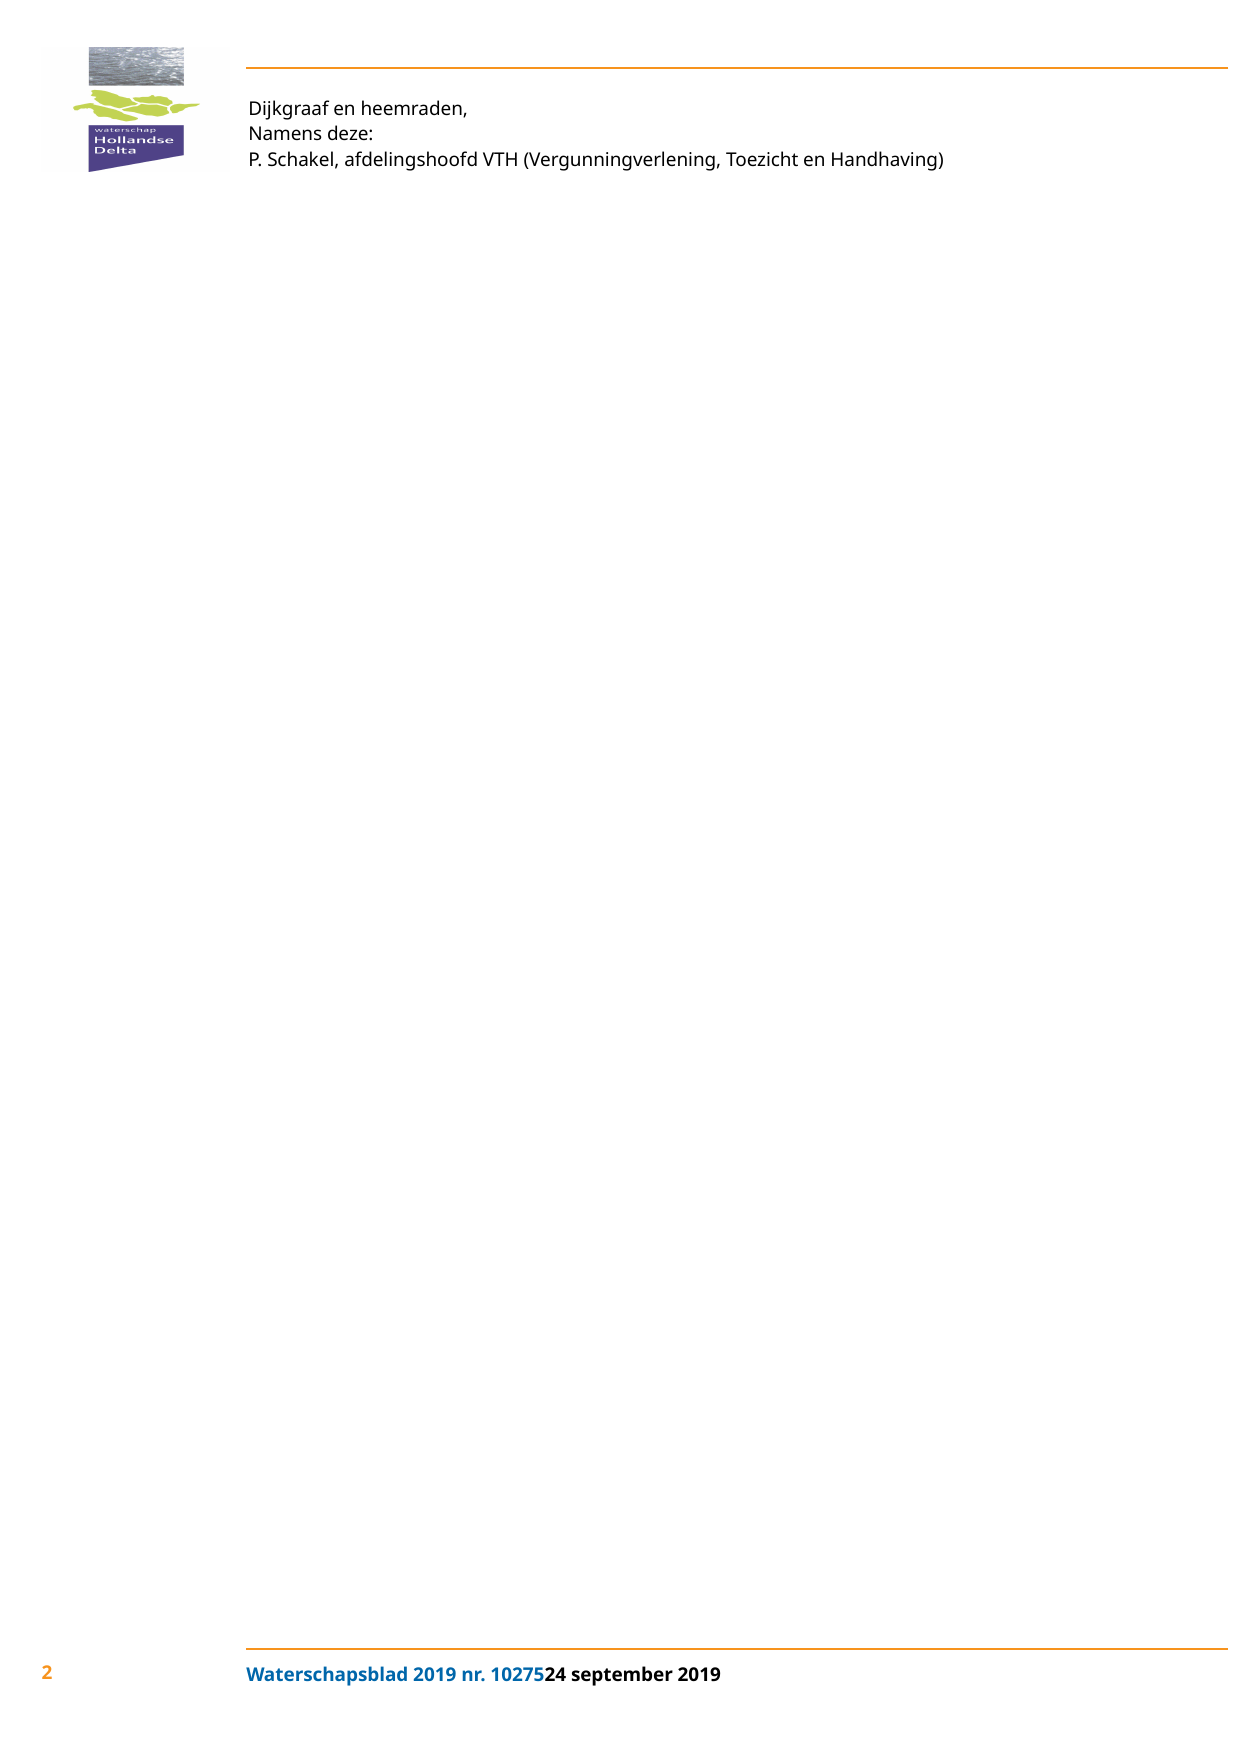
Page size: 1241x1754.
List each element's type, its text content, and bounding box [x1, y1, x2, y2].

text Namens deze: [248, 121, 1152, 146]
text P. Schakel, afdelingshoofd VTH (Vergunningverlening, Toezicht en Handhaving) [248, 146, 1152, 172]
text Dijkgraaf en heemraden, [248, 95, 1152, 121]
picture [41, 47, 231, 172]
